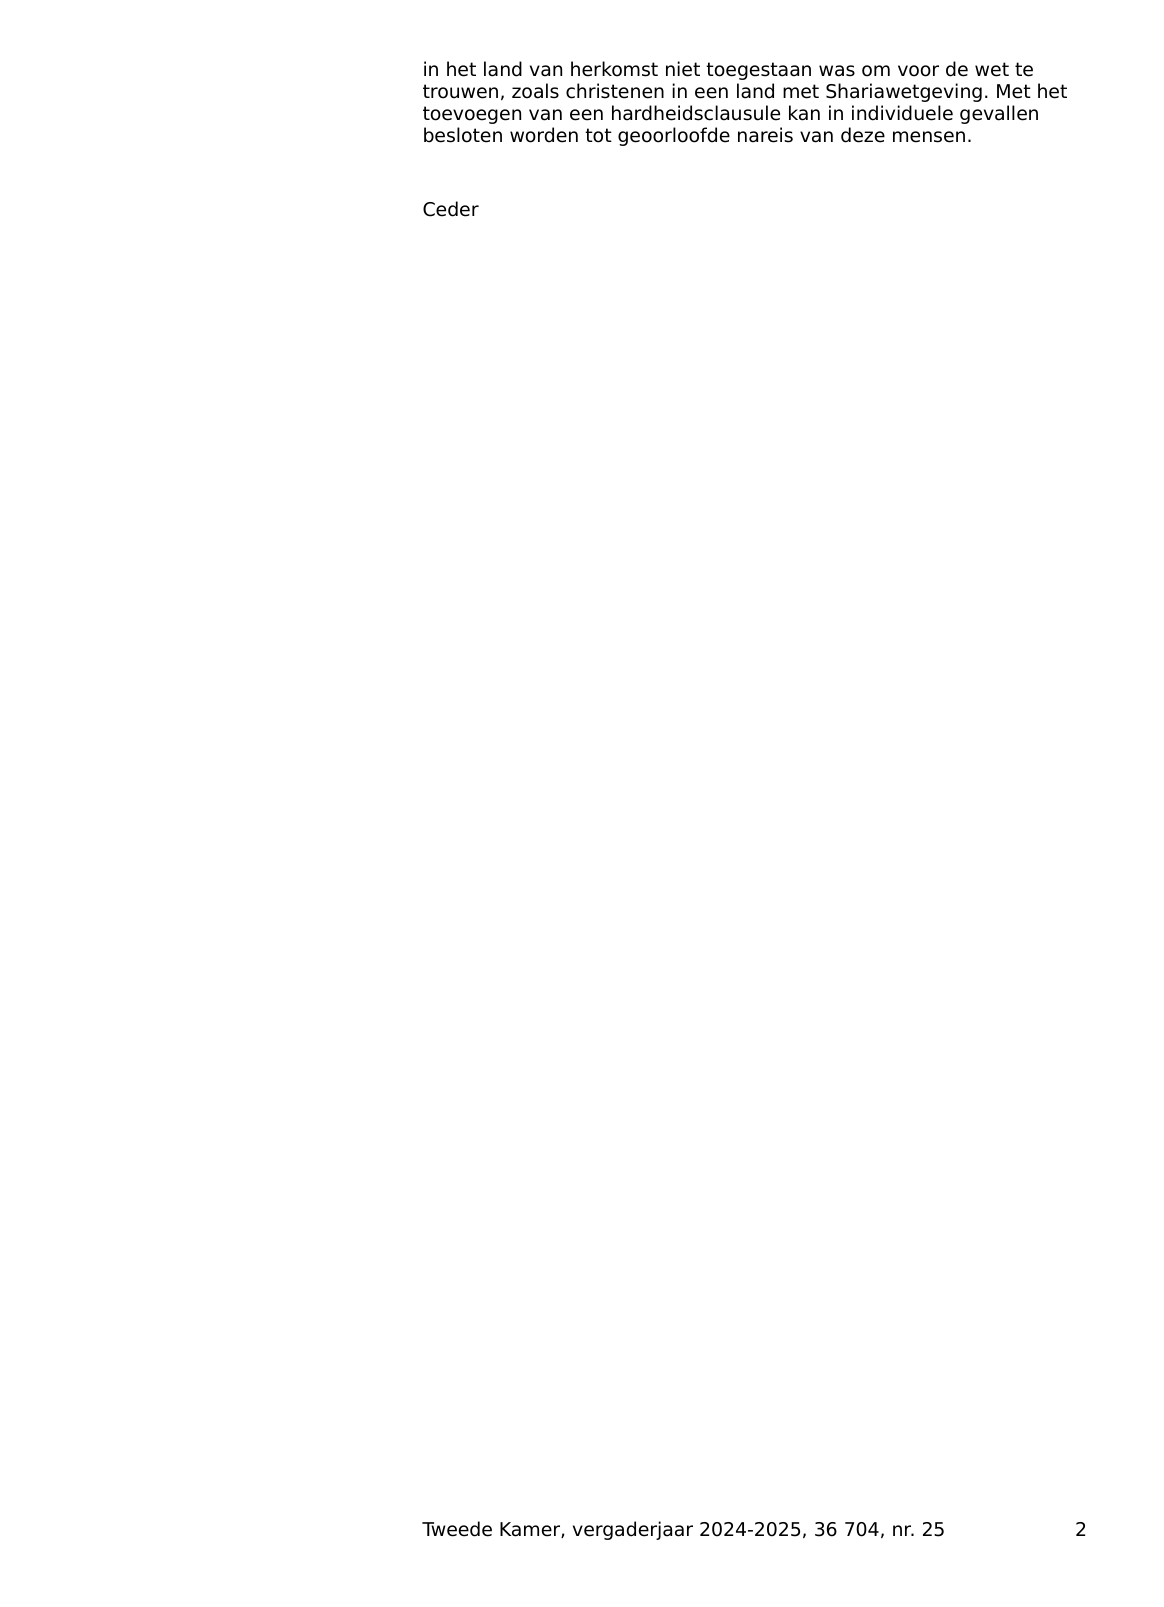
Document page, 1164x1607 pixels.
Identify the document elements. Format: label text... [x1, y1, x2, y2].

text in het land van herkomst niet toegestaan was om voor de wet te trouwen, zoals christenen in een land met Shariawetgeving. Met het toevoegen van een hardheidsclausule kan in individuele gevallen besloten worden tot geoorloofde nareis van deze mensen. [422, 59, 1087, 147]
text Ceder [422, 177, 1087, 221]
